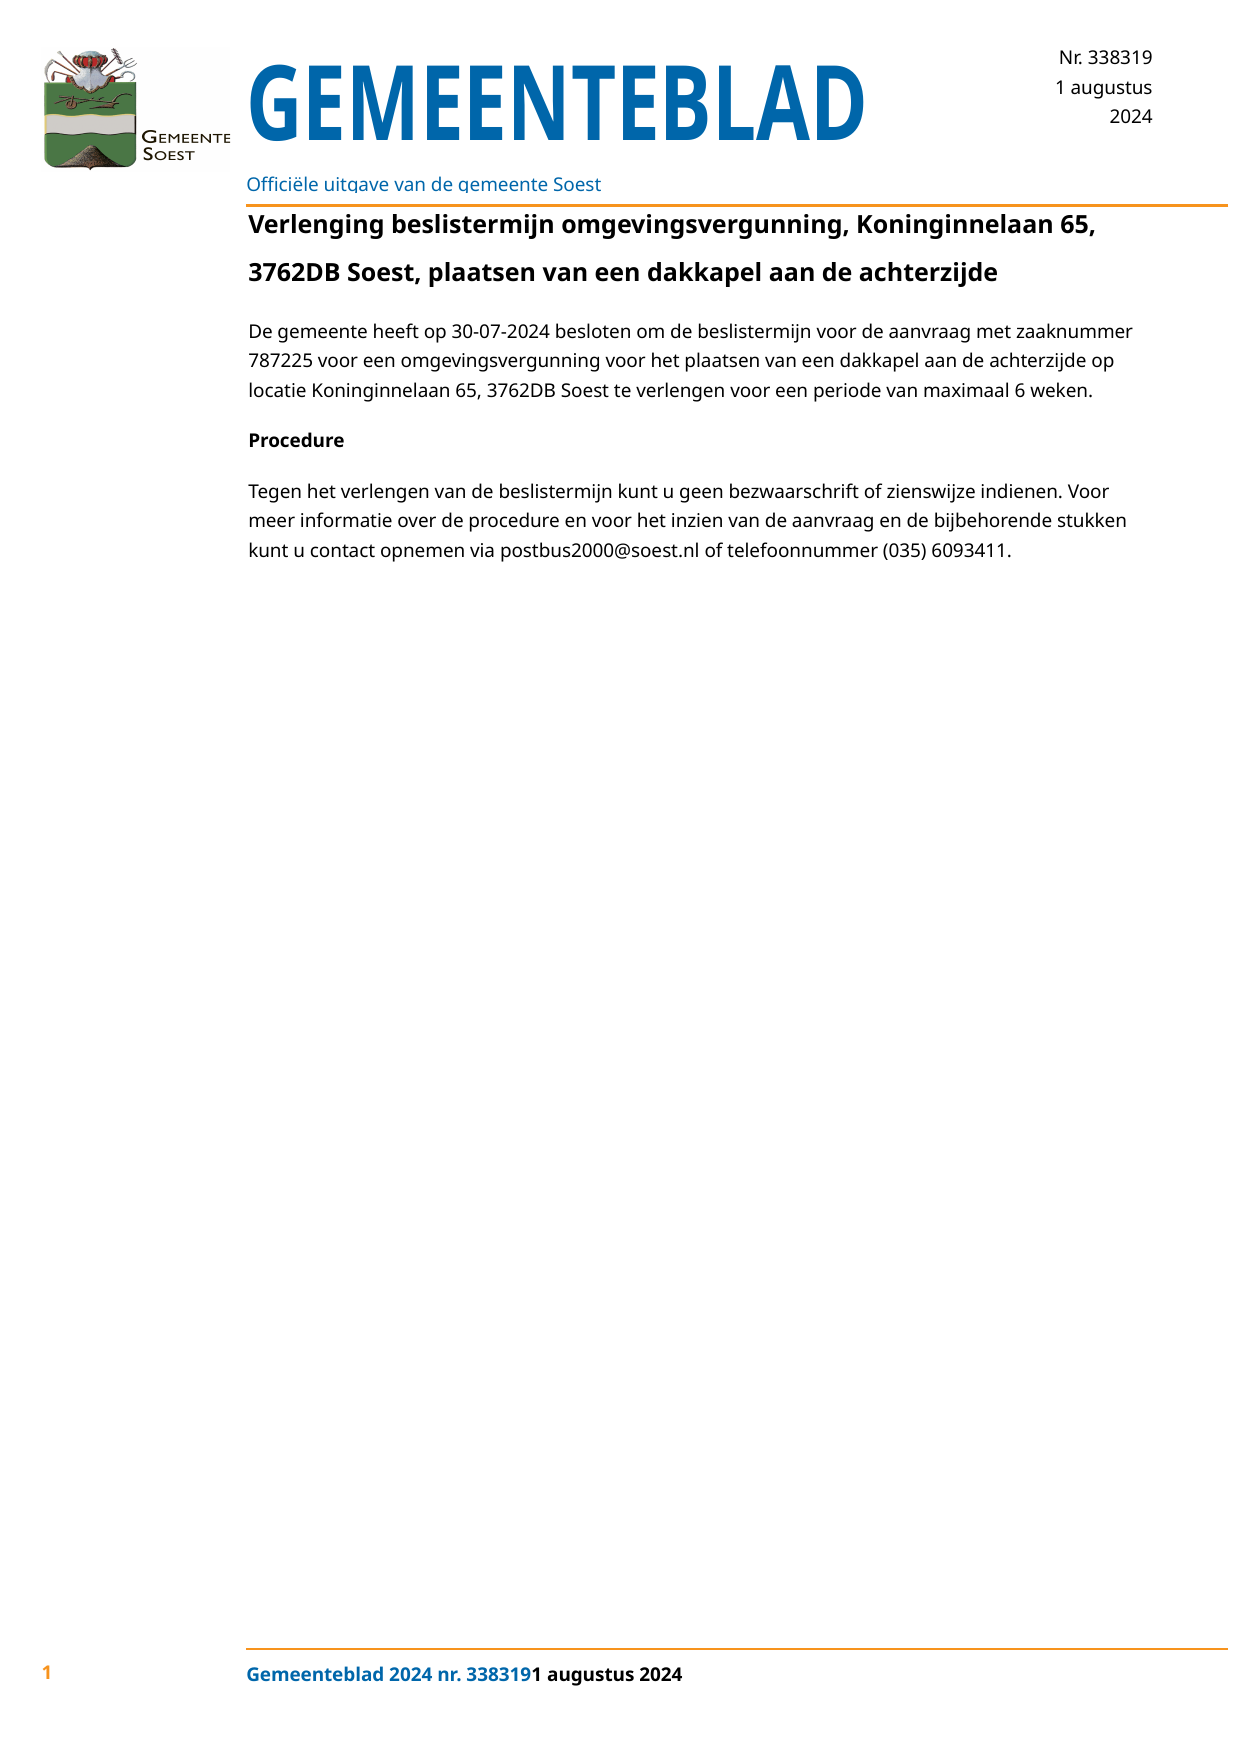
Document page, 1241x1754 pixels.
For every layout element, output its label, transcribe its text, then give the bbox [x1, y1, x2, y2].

text Procedure [248, 427, 1152, 453]
text Verlenging beslistermijn omgevingsvergunning, Koninginnelaan 65, 3762DB Soest, plaatsen van een dakkapel aan de achterzijde [248, 207, 1152, 288]
text De gemeente heeft op 30-07-2024 besloten om de beslistermijn voor de aanvraag met zaaknummer 787225 voor een omgevingsvergunning voor het plaatsen van een dakkapel aan de achterzijde op locatie Koninginnelaan 65, 3762DB Soest te verlengen voor een periode van maximaal 6 weken. [248, 318, 1152, 403]
picture [41, 47, 231, 172]
text Tegen het verlengen van de beslistermijn kunt u geen bezwaarschrift of zienswijze indienen. Voor meer informatie over de procedure en voor het inzien van de aanvraag en de bijbehorende stukken kunt u contact opnemen via postbus2000@soest.nl of telefoonnummer (035) 6093411. [248, 478, 1152, 563]
